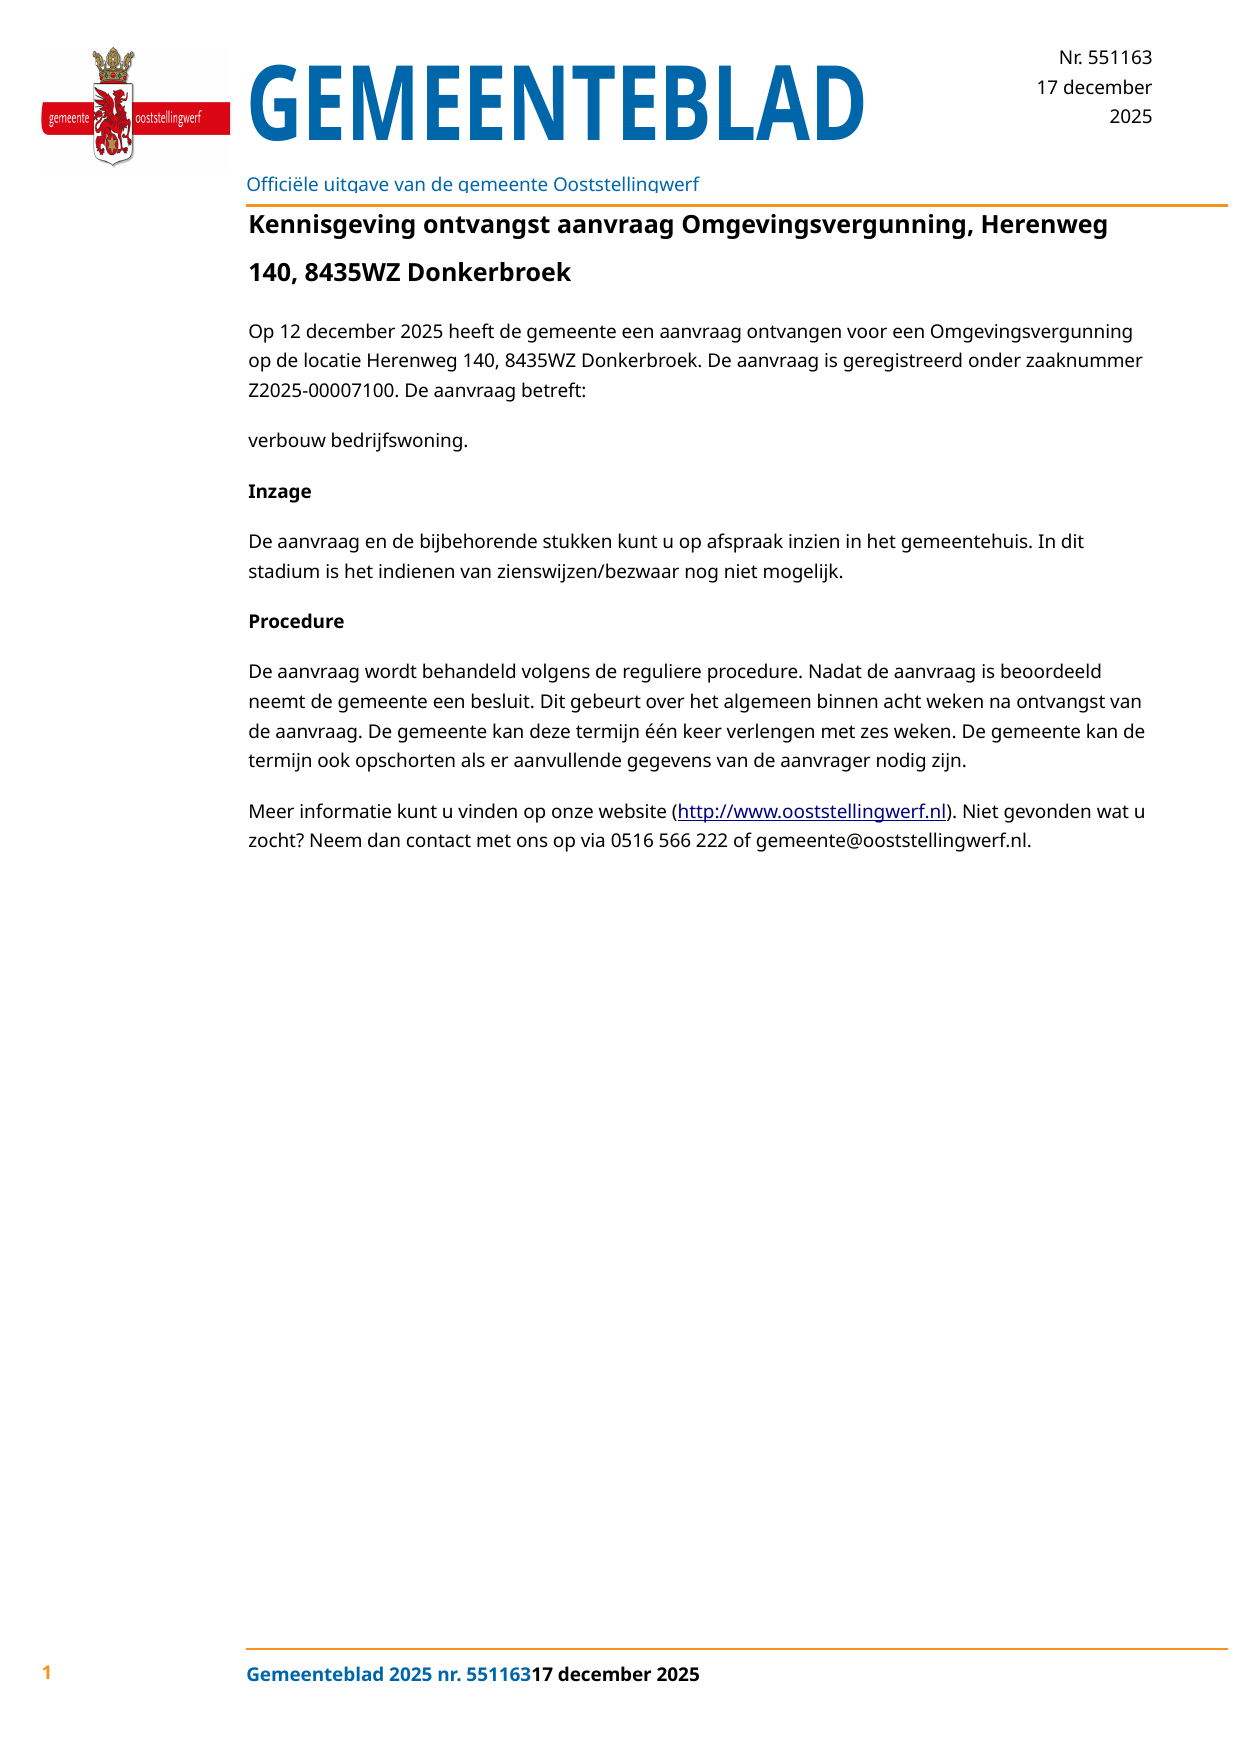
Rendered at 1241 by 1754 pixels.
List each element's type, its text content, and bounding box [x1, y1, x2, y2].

text De aanvraag wordt behandeld volgens de reguliere procedure. Nadat de aanvraag is beoordeeld neemt de gemeente een besluit. Dit gebeurt over het algemeen binnen acht weken na ontvangst van de aanvraag. De gemeente kan deze termijn één keer verlengen met zes weken. De gemeente kan de termijn ook opschorten als er aanvullende gegevens van de aanvrager nodig zijn. [248, 659, 1152, 773]
picture [41, 47, 231, 172]
text Meer informatie kunt u vinden op onze website (http://www.ooststellingwerf.nl). Niet gevonden wat u zocht? Neem dan contact met ons op via 0516 566 222 of gemeente@ooststellingwerf.nl. [248, 798, 1152, 853]
text Op 12 december 2025 heeft de gemeente een aanvraag ontvangen voor een Omgevingsvergunning op de locatie Herenweg 140, 8435WZ Donkerbroek. De aanvraag is geregistreerd onder zaaknummer Z2025-00007100. De aanvraag betreft: [248, 318, 1152, 403]
text Procedure [248, 608, 1152, 634]
text Inzage [248, 478, 1152, 504]
text verbouw bedrijfswoning. [248, 427, 1152, 453]
text Kennisgeving ontvangst aanvraag Omgevingsvergunning, Herenweg 140, 8435WZ Donkerbroek [248, 207, 1152, 288]
text De aanvraag en de bijbehorende stukken kunt u op afspraak inzien in het gemeentehuis. In dit stadium is het indienen van zienswijzen/bezwaar nog niet mogelijk. [248, 528, 1152, 584]
